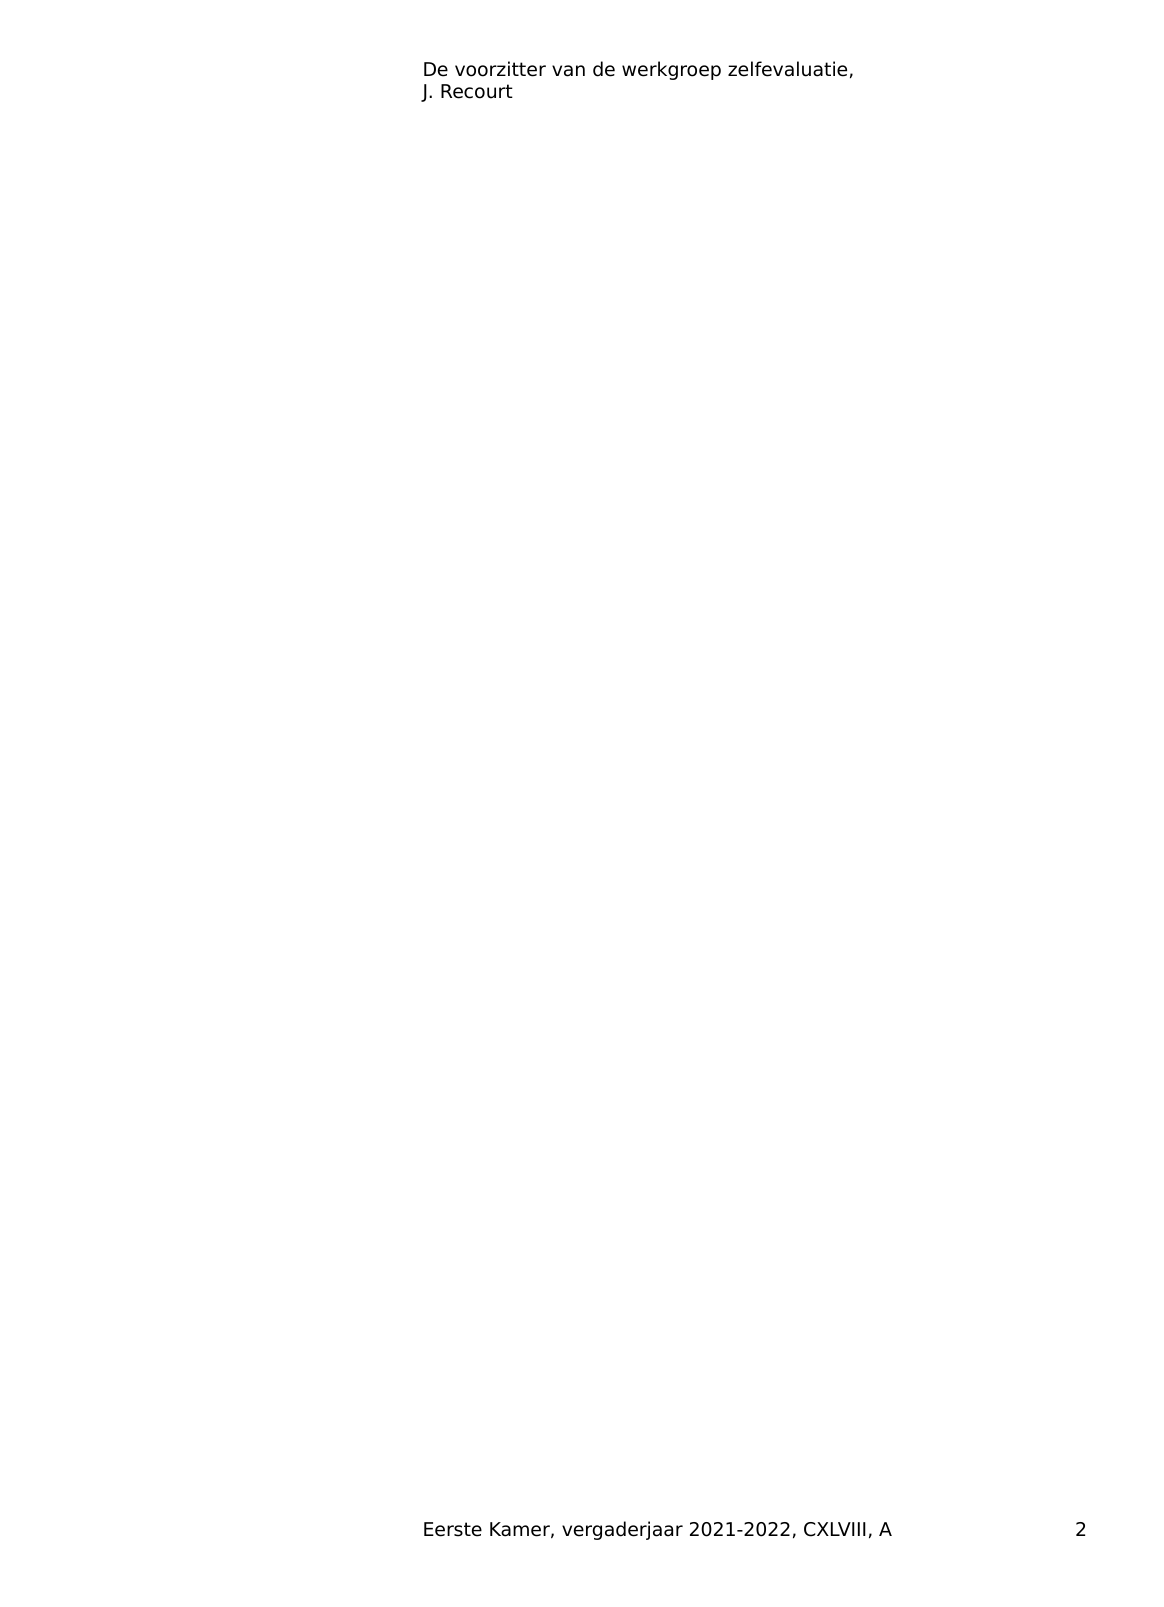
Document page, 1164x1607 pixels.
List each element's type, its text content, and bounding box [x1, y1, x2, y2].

text De voorzitter van de werkgroep zelfevaluatie, J. Recourt [422, 59, 1087, 103]
